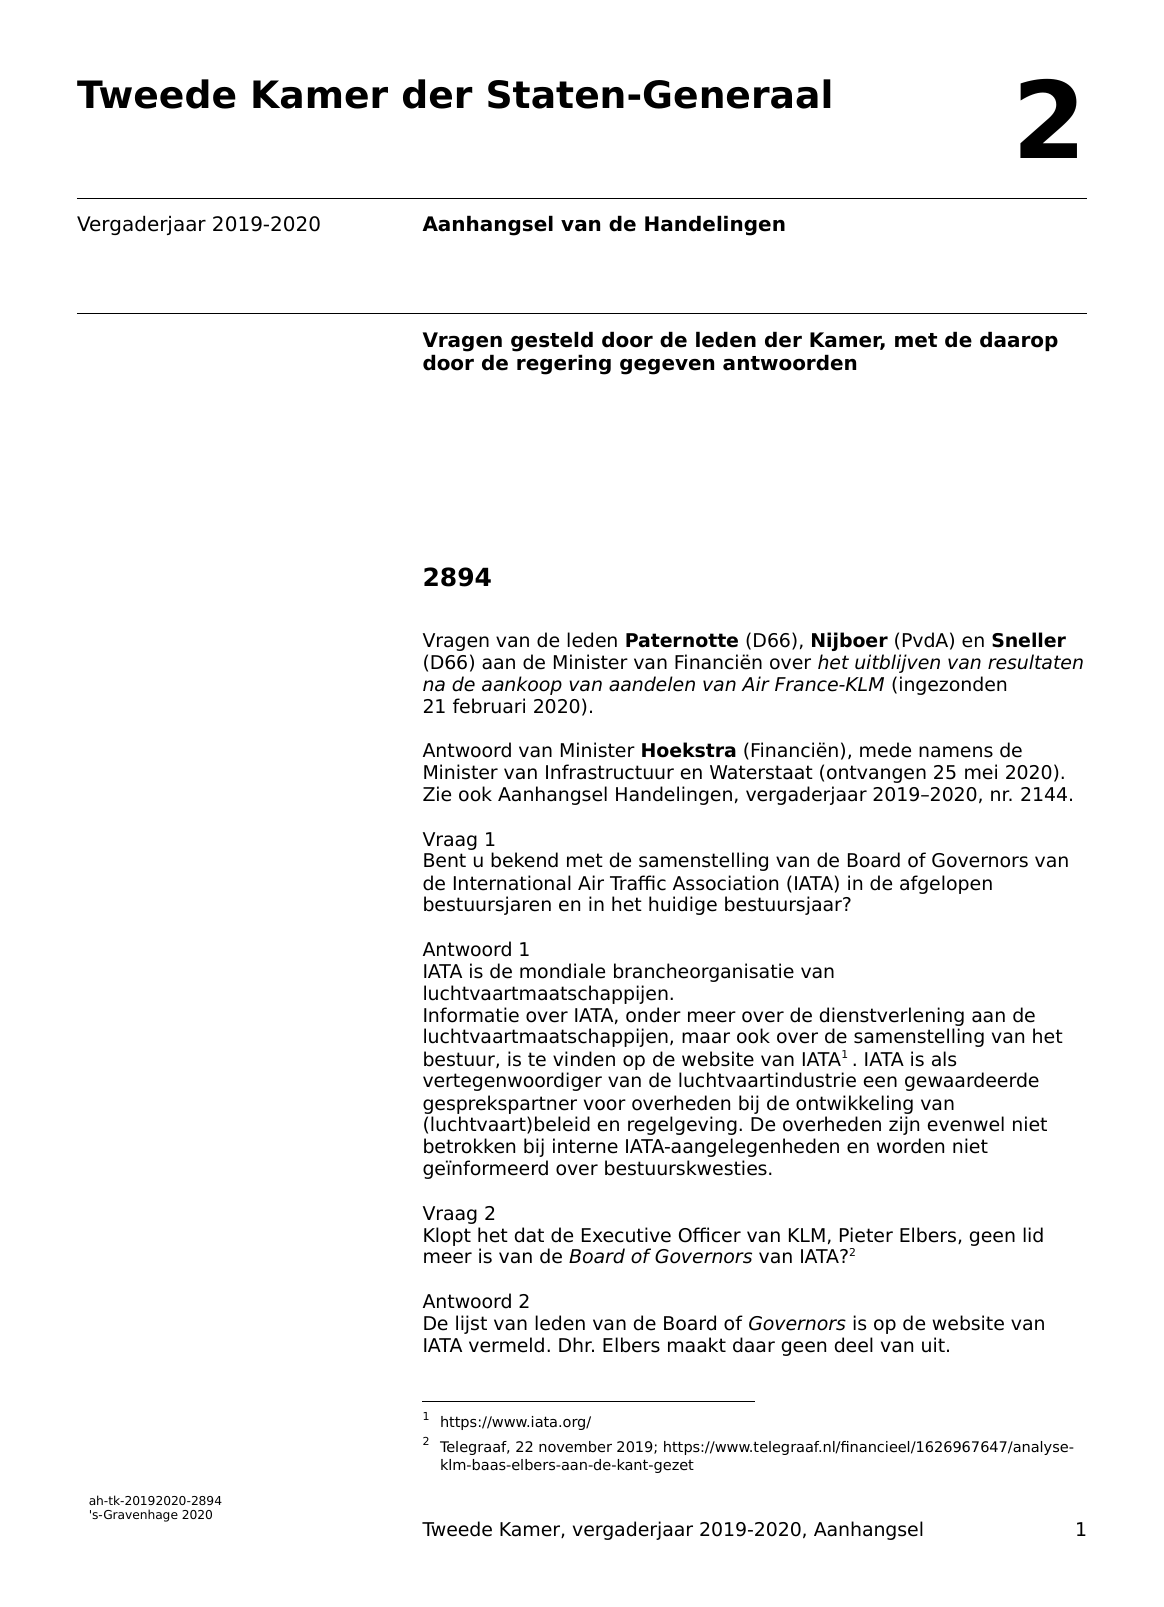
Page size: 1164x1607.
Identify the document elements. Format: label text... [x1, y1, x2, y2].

text ah-tk-20192020-2894 [88, 1494, 323, 1508]
text Antwoord 1 [422, 938, 1087, 961]
text Antwoord van Minister Hoekstra (Financiën), mede namens de Minister van Infrastructuur en Waterstaat (ontvangen 25 mei 2020). Zie ook Aanhangsel Handelingen, vergaderjaar 2019–2020, nr. 2144. [422, 740, 1087, 806]
table_header Tweede Kamer der Staten-Generaal [77, 59, 886, 198]
text Informatie over IATA, onder meer over de dienstverlening aan de luchtvaartmaatschappijen, maar ook over de samenstelling van het bestuur, is te vinden op de website van IATA. IATA is als vertegenwoordiger van de luchtvaartindustrie een gewaardeerde gesprekspartner voor overheden bij de ontwikkeling van (luchtvaart)beleid en regelgeving. De overheden zijn evenwel niet betrokken bij interne IATA-aangelegenheden en worden niet geïnformeerd over bestuurskwesties. [422, 1004, 1087, 1180]
text De lijst van leden van de Board of Governors is op de website van IATA vermeld. Dhr. Elbers maakt daar geen deel van uit. [422, 1313, 1087, 1357]
text Vraag 2 [422, 1202, 1087, 1224]
table_cell [77, 314, 422, 375]
table_header 2 [886, 59, 1087, 198]
text https://www.iata.org/ [422, 1410, 1087, 1432]
table_cell Vergaderjaar 2019-2020 [77, 199, 422, 313]
text IATA is de mondiale brancheorganisatie van luchtvaartmaatschappijen. [422, 961, 1087, 1004]
text Telegraaf, 22 november 2019; https://www.telegraaf.nl/financieel/1626967647/analyse-klm-baas-elbers-aan-de-kant-gezet [422, 1435, 1087, 1474]
table_cell Vragen gesteld door de leden der Kamer, met de daarop door de regering gegeven antwoorden [422, 314, 1087, 375]
text 2894 [422, 563, 1087, 592]
text Vraag 1 [422, 828, 1087, 850]
text Bent u bekend met de samenstelling van de Board of Governors van de International Air Traffic Association (IATA) in de afgelopen bestuursjaren en in het huidige bestuursjaar? [422, 850, 1087, 916]
text Vragen van de leden Paternotte (D66), Nijboer (PvdA) en Sneller (D66) aan de Minister van Financiën over het uitblijven van resultaten na de aankoop van aandelen van Air France-KLM (ingezonden 21 februari 2020). [422, 630, 1087, 718]
text 's-Gravenhage 2020 [88, 1508, 323, 1522]
text Klopt het dat de Executive Officer van KLM, Pieter Elbers, geen lid meer is van de Board of Governors van IATA? [422, 1224, 1087, 1268]
text Antwoord 2 [422, 1291, 1087, 1313]
table_cell Aanhangsel van de Handelingen [422, 199, 1087, 313]
